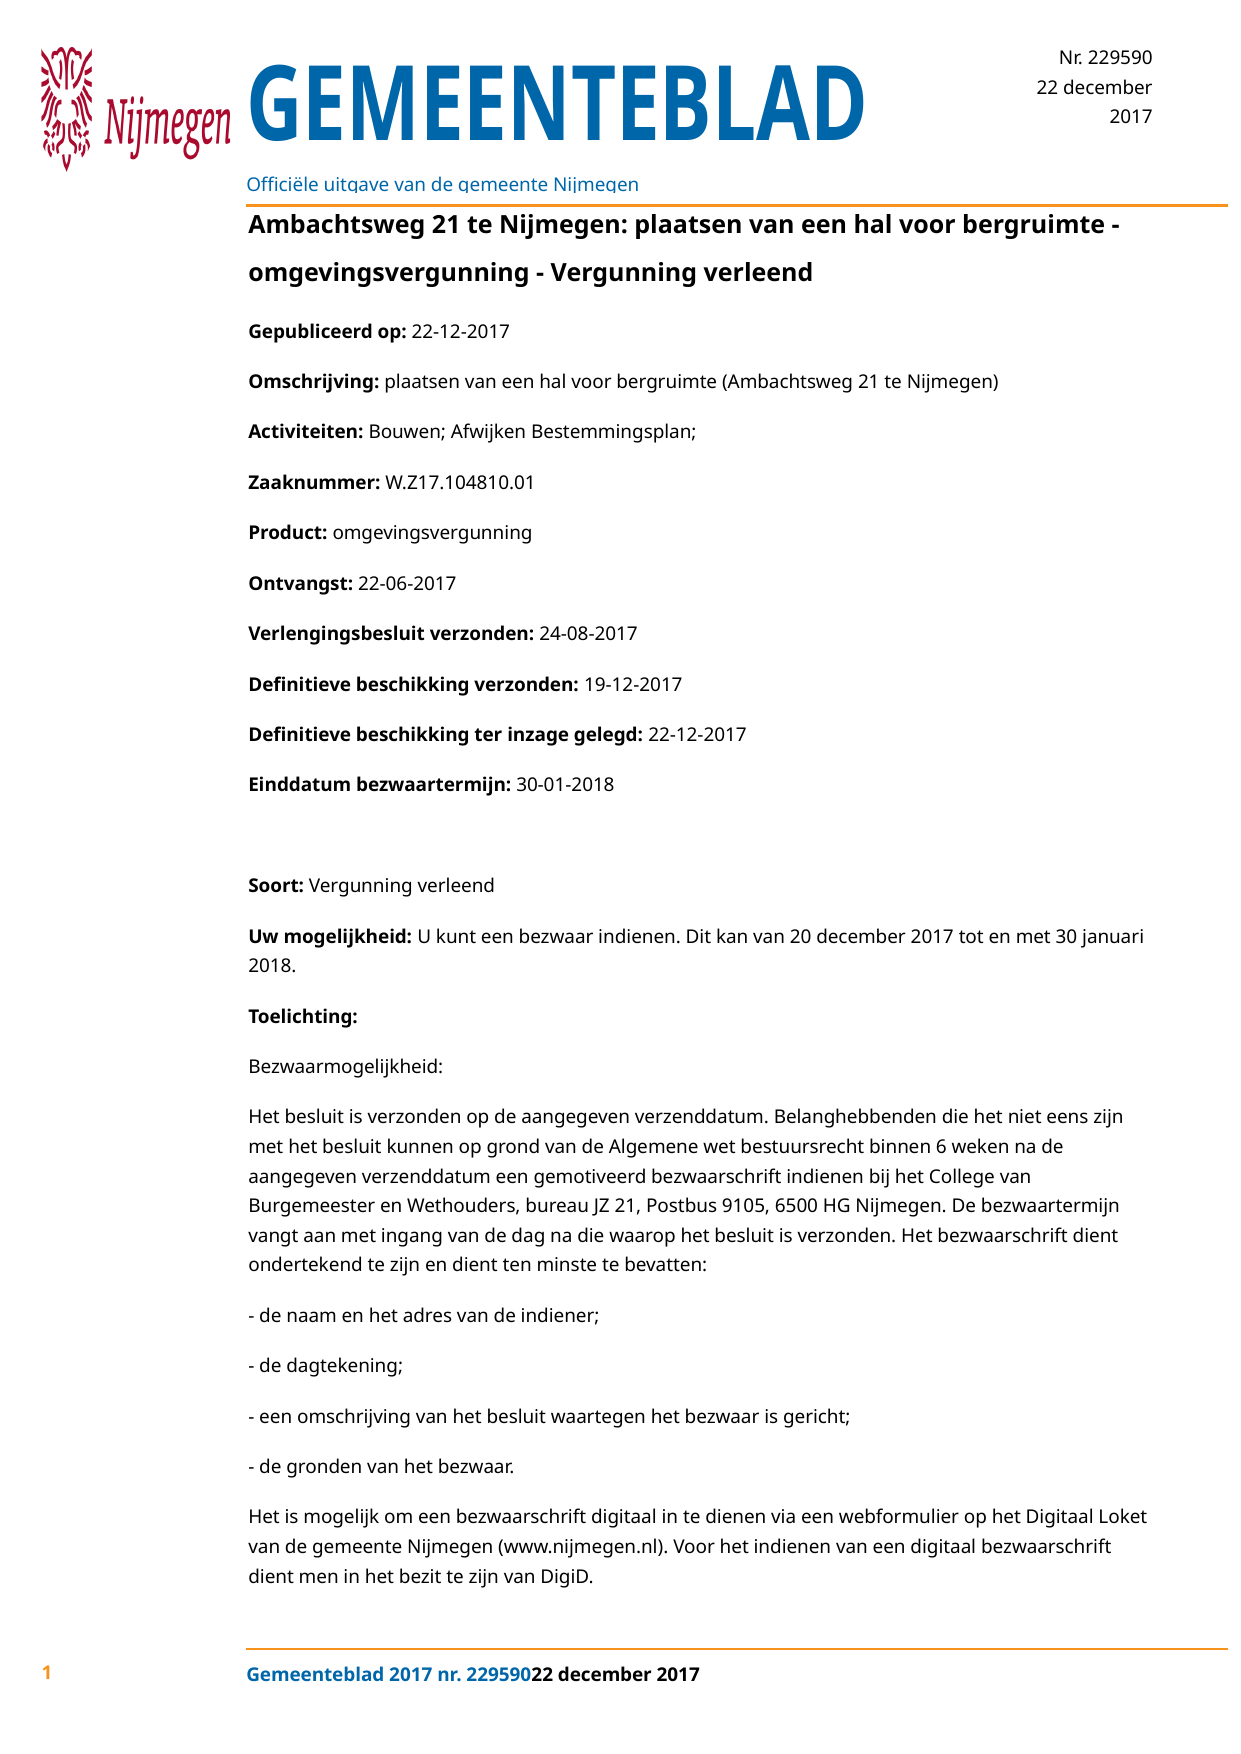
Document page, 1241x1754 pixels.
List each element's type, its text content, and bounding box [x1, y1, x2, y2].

text Definitieve beschikking verzonden: 19-12-2017 [248, 671, 1152, 697]
text Bezwaarmogelijkheid: [248, 1053, 1152, 1079]
text - de dagtekening; [248, 1352, 1152, 1378]
text Einddatum bezwaartermijn: 30-01-2018 [248, 772, 1152, 797]
text Soort: Vergunning verleend [248, 872, 1152, 898]
text Product: omgevingsvergunning [248, 519, 1152, 545]
text Toelichting: [248, 1003, 1152, 1029]
text Definitieve beschikking ter inzage gelegd: 22-12-2017 [248, 721, 1152, 747]
text Verlengingsbesluit verzonden: 24-08-2017 [248, 620, 1152, 646]
text Zaaknummer: W.Z17.104810.01 [248, 469, 1152, 495]
text Uw mogelijkheid: U kunt een bezwaar indienen. Dit kan van 20 december 2017 tot en met 30 januari 2018. [248, 923, 1152, 978]
text Activiteiten: Bouwen; Afwijken Bestemmingsplan; [248, 419, 1152, 444]
text Gepubliceerd op: 22-12-2017 [248, 318, 1152, 344]
text - de naam en het adres van de indiener; [248, 1302, 1152, 1328]
text Ontvangst: 22-06-2017 [248, 570, 1152, 596]
text Het besluit is verzonden op de aangegeven verzenddatum. Belanghebbenden die het niet eens zijn met het besluit kunnen op grond van de Algemene wet bestuursrecht binnen 6 weken na de aangegeven verzenddatum een gemotiveerd bezwaarschrift indienen bij het College van Burgemeester en Wethouders, bureau JZ 21, Postbus 9105, 6500 HG Nijmegen. De bezwaartermijn vangt aan met ingang van de dag na die waarop het besluit is verzonden. Het bezwaarschrift dient ondertekend te zijn en dient ten minste te bevatten: [248, 1104, 1152, 1277]
picture [41, 47, 231, 172]
text Het is mogelijk om een bezwaarschrift digitaal in te dienen via een webformulier op het Digitaal Loket van de gemeente Nijmegen (www.nijmegen.nl). Voor het indienen van een digitaal bezwaarschrift dient men in het bezit te zijn van DigiD. [248, 1504, 1152, 1589]
text - een omschrijving van het besluit waartegen het bezwaar is gericht; [248, 1403, 1152, 1429]
text Omschrijving: plaatsen van een hal voor bergruimte (Ambachtsweg 21 te Nijmegen) [248, 368, 1152, 394]
text - de gronden van het bezwaar. [248, 1453, 1152, 1479]
text Ambachtsweg 21 te Nijmegen: plaatsen van een hal voor bergruimte - omgevingsvergunning - Vergunning verleend [248, 207, 1152, 288]
